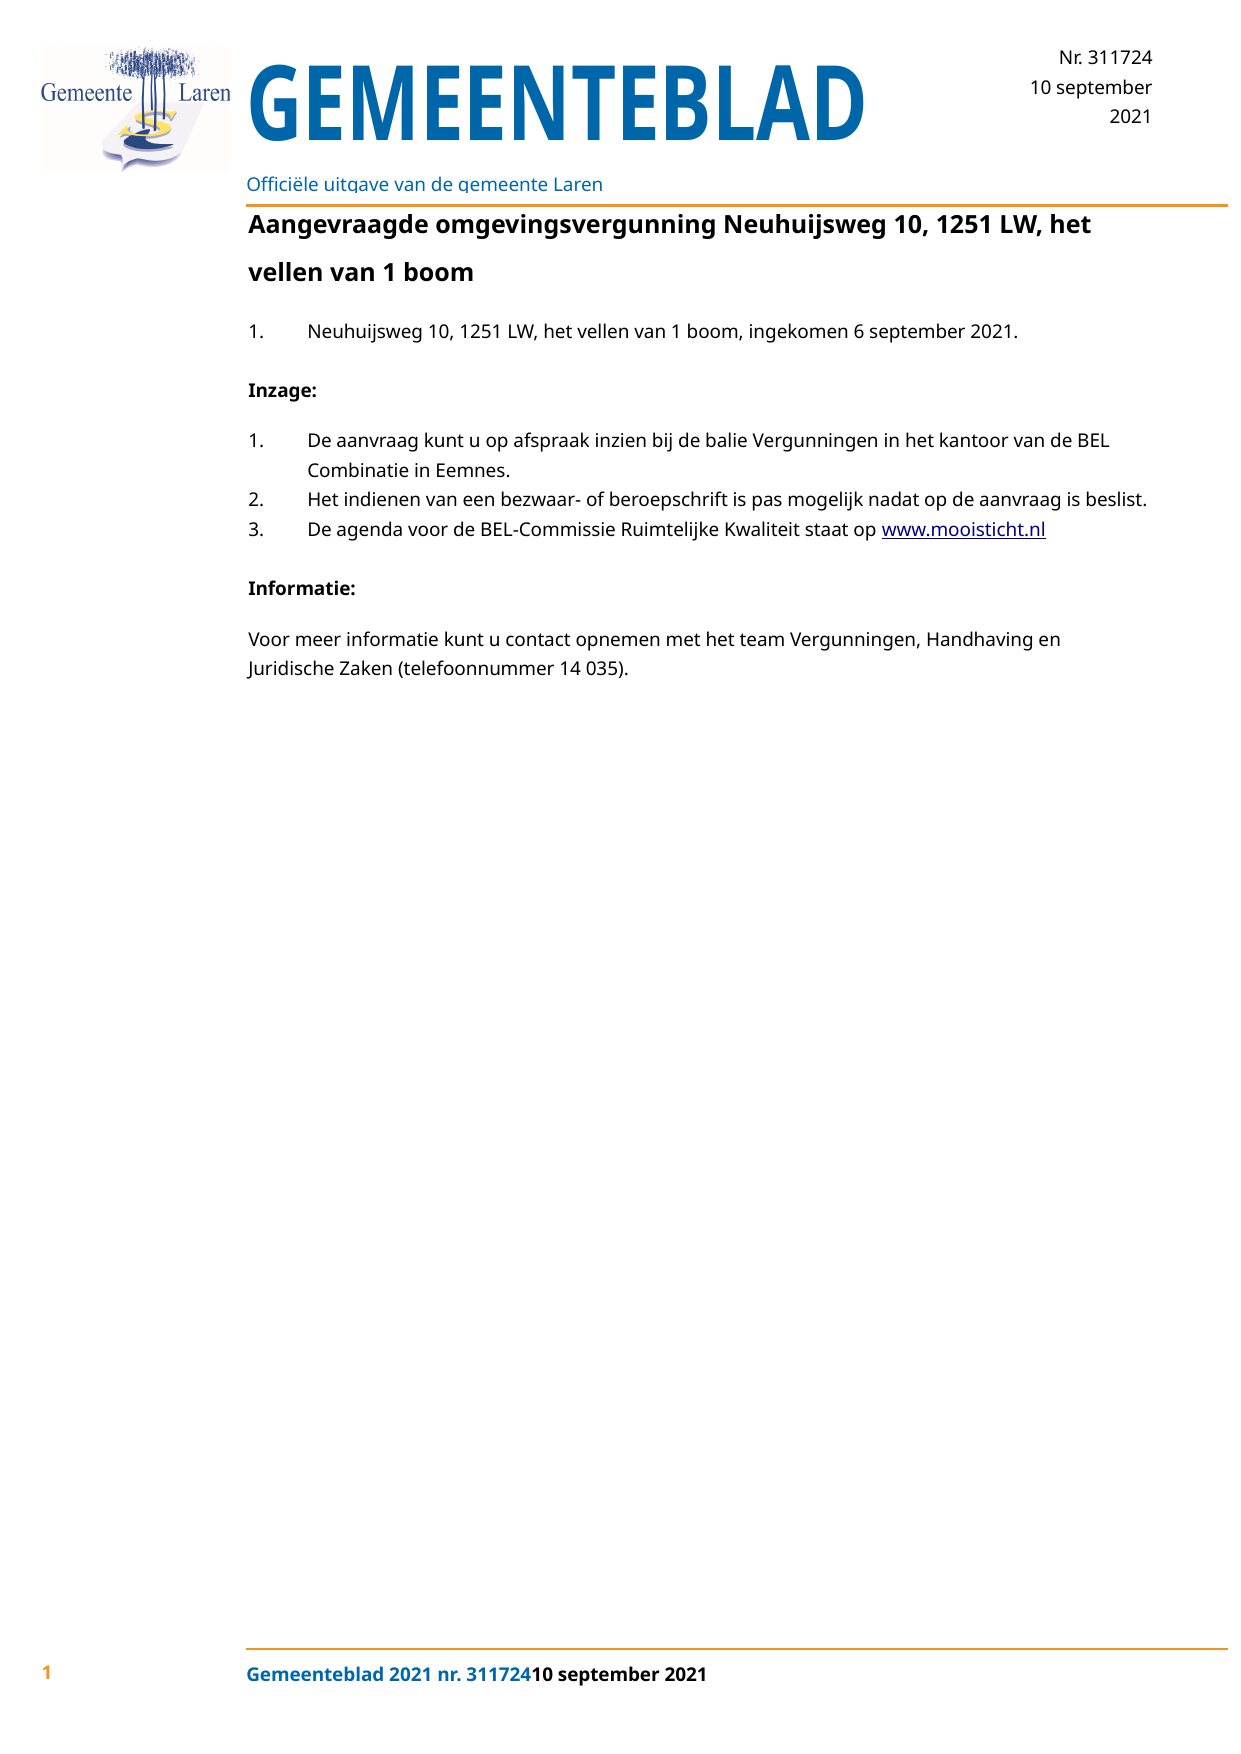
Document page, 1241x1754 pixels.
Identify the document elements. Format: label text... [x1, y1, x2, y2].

text Aangevraagde omgevingsvergunning Neuhuijsweg 10, 1251 LW, het vellen van 1 boom [248, 207, 1152, 288]
text Inzage: [248, 377, 1152, 403]
text Informatie: [248, 575, 1152, 601]
list De agenda voor de BEL-Commissie Ruimtelijke Kwaliteit staat op www.mooisticht.nl [248, 516, 1152, 542]
text Voor meer informatie kunt u contact opnemen met het team Vergunningen, Handhaving en Juridische Zaken (telefoonnummer 14 035). [248, 626, 1152, 681]
list De aanvraag kunt u op afspraak inzien bij de balie Vergunningen in het kantoor van de BEL Combinatie in Eemnes. [248, 427, 1152, 483]
picture [41, 47, 231, 172]
list Het indienen van een bezwaar- of beroepschrift is pas mogelijk nadat op de aanvraag is beslist. [248, 487, 1152, 512]
list Neuhuijsweg 10, 1251 LW, het vellen van 1 boom, ingekomen 6 september 2021. [248, 318, 1152, 344]
